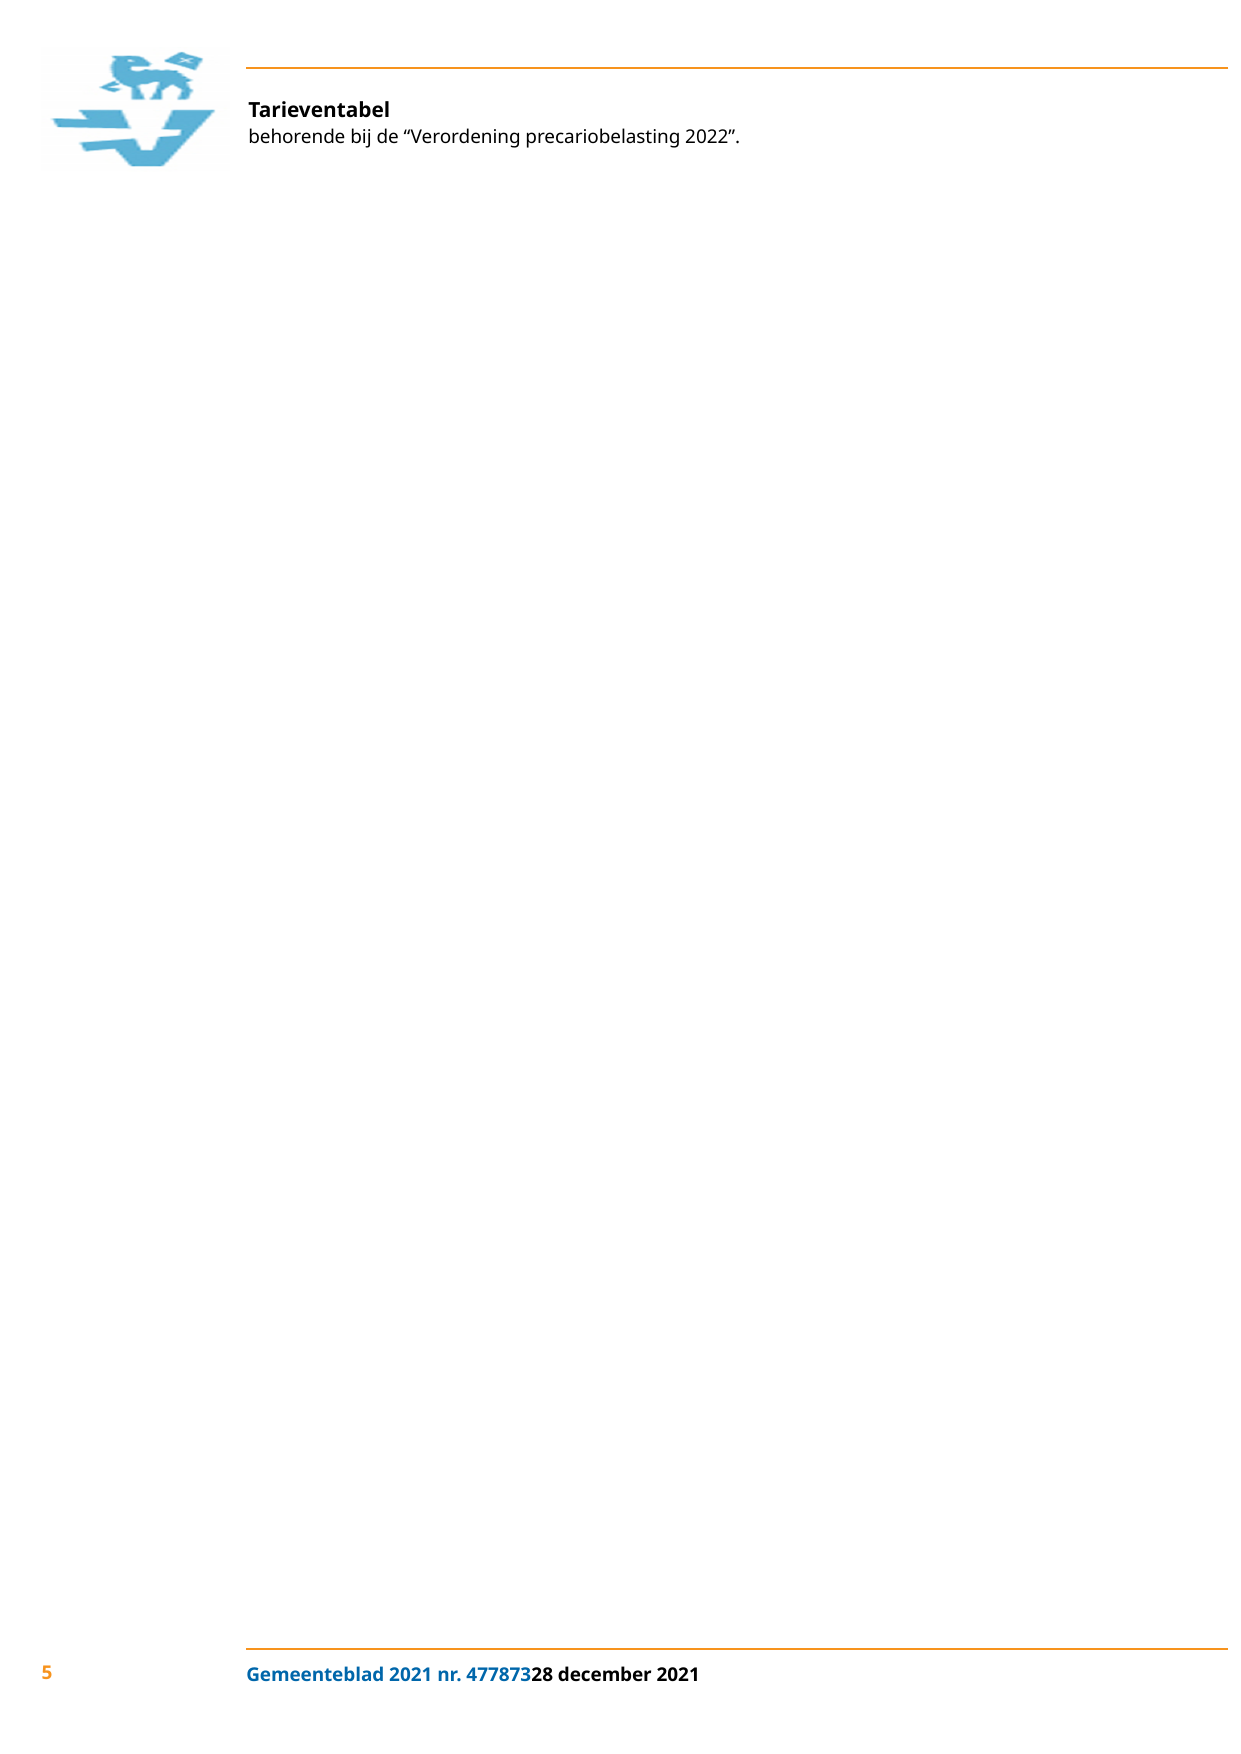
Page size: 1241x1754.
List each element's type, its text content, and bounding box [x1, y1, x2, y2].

picture [41, 47, 231, 172]
text behorende bij de “Verordening precariobelasting 2022”. [248, 123, 1152, 149]
text Tarieventabel [248, 95, 1152, 123]
